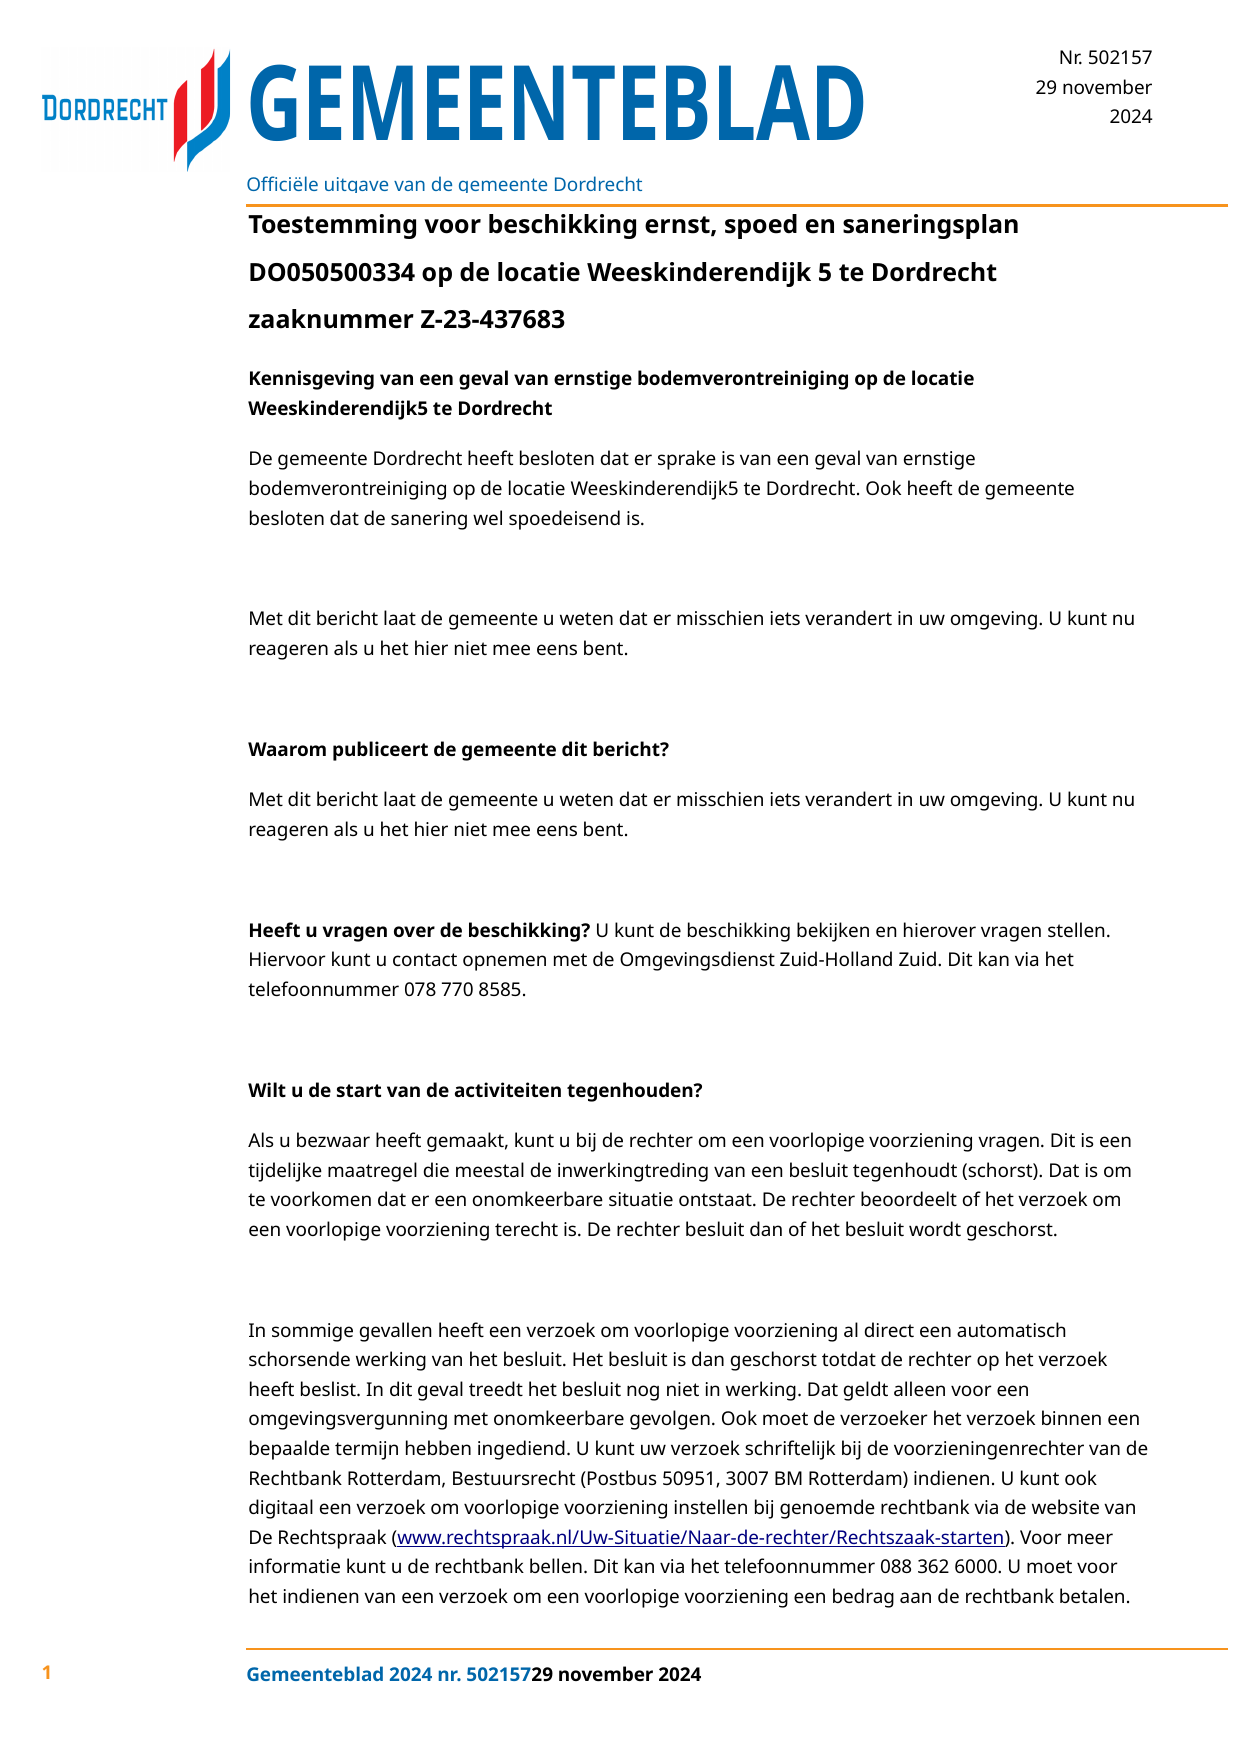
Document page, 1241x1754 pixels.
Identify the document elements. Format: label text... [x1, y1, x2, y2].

text Heeft u vragen over de beschikking? U kunt de beschikking bekijken en hierover vragen stellen. Hiervoor kunt u contact opnemen met de Omgevingsdienst Zuid-Holland Zuid. Dit kan via het telefoonnummer 078 770 8585. [248, 917, 1152, 1002]
text Met dit bericht laat de gemeente u weten dat er misschien iets verandert in uw omgeving. U kunt nu reageren als u het hier niet mee eens bent. [248, 786, 1152, 842]
text Met dit bericht laat de gemeente u weten dat er misschien iets verandert in uw omgeving. U kunt nu reageren als u het hier niet mee eens bent. [248, 606, 1152, 661]
text Als u bezwaar heeft gemaakt, kunt u bij de rechter om een voorlopige voorziening vragen. Dit is een tijdelijke maatregel die meestal de inwerkingtreding van een besluit tegenhoudt (schorst). Dat is om te voorkomen dat er een onomkeerbare situatie ontstaat. De rechter beoordeelt of het verzoek om een voorlopige voorziening terecht is. De rechter besluit dan of het besluit wordt geschorst. [248, 1127, 1152, 1242]
text Kennisgeving van een geval van ernstige bodemverontreiniging op de locatie Weeskinderendijk5 te Dordrecht [248, 366, 1152, 421]
picture [41, 47, 231, 172]
text Toestemming voor beschikking ernst, spoed en saneringsplan DO050500334 op de locatie Weeskinderendijk 5 te Dordrecht zaaknummer Z-23-437683 [248, 207, 1152, 336]
text In sommige gevallen heeft een verzoek om voorlopige voorziening al direct een automatisch schorsende werking van het besluit. Het besluit is dan geschorst totdat de rechter op het verzoek heeft beslist. In dit geval treedt het besluit nog niet in werking. Dat geldt alleen voor een omgevingsvergunning met onomkeerbare gevolgen. Ook moet de verzoeker het verzoek binnen een bepaalde termijn hebben ingediend. U kunt uw verzoek schriftelijk bij de voorzieningenrechter van de Rechtbank Rotterdam, Bestuursrecht (Postbus 50951, 3007 BM Rotterdam) indienen. U kunt ook digitaal een verzoek om voorlopige voorziening instellen bij genoemde rechtbank via de website van De Rechtspraak (www.rechtspraak.nl/Uw-Situatie/Naar-de-rechter/Rechtszaak-starten). Voor meer informatie kunt u de rechtbank bellen. Dit kan via het telefoonnummer 088 362 6000. U moet voor het indienen van een verzoek om een voorlopige voorziening een bedrag aan de rechtbank betalen. [248, 1317, 1152, 1609]
text Wilt u de start van de activiteiten tegenhouden? [248, 1077, 1152, 1102]
text De gemeente Dordrecht heeft besloten dat er sprake is van een geval van ernstige bodemverontreiniging op de locatie Weeskinderendijk5 te Dordrecht. Ook heeft de gemeente besloten dat de sanering wel spoedeisend is. [248, 446, 1152, 530]
text Waarom publiceert de gemeente dit bericht? [248, 736, 1152, 762]
